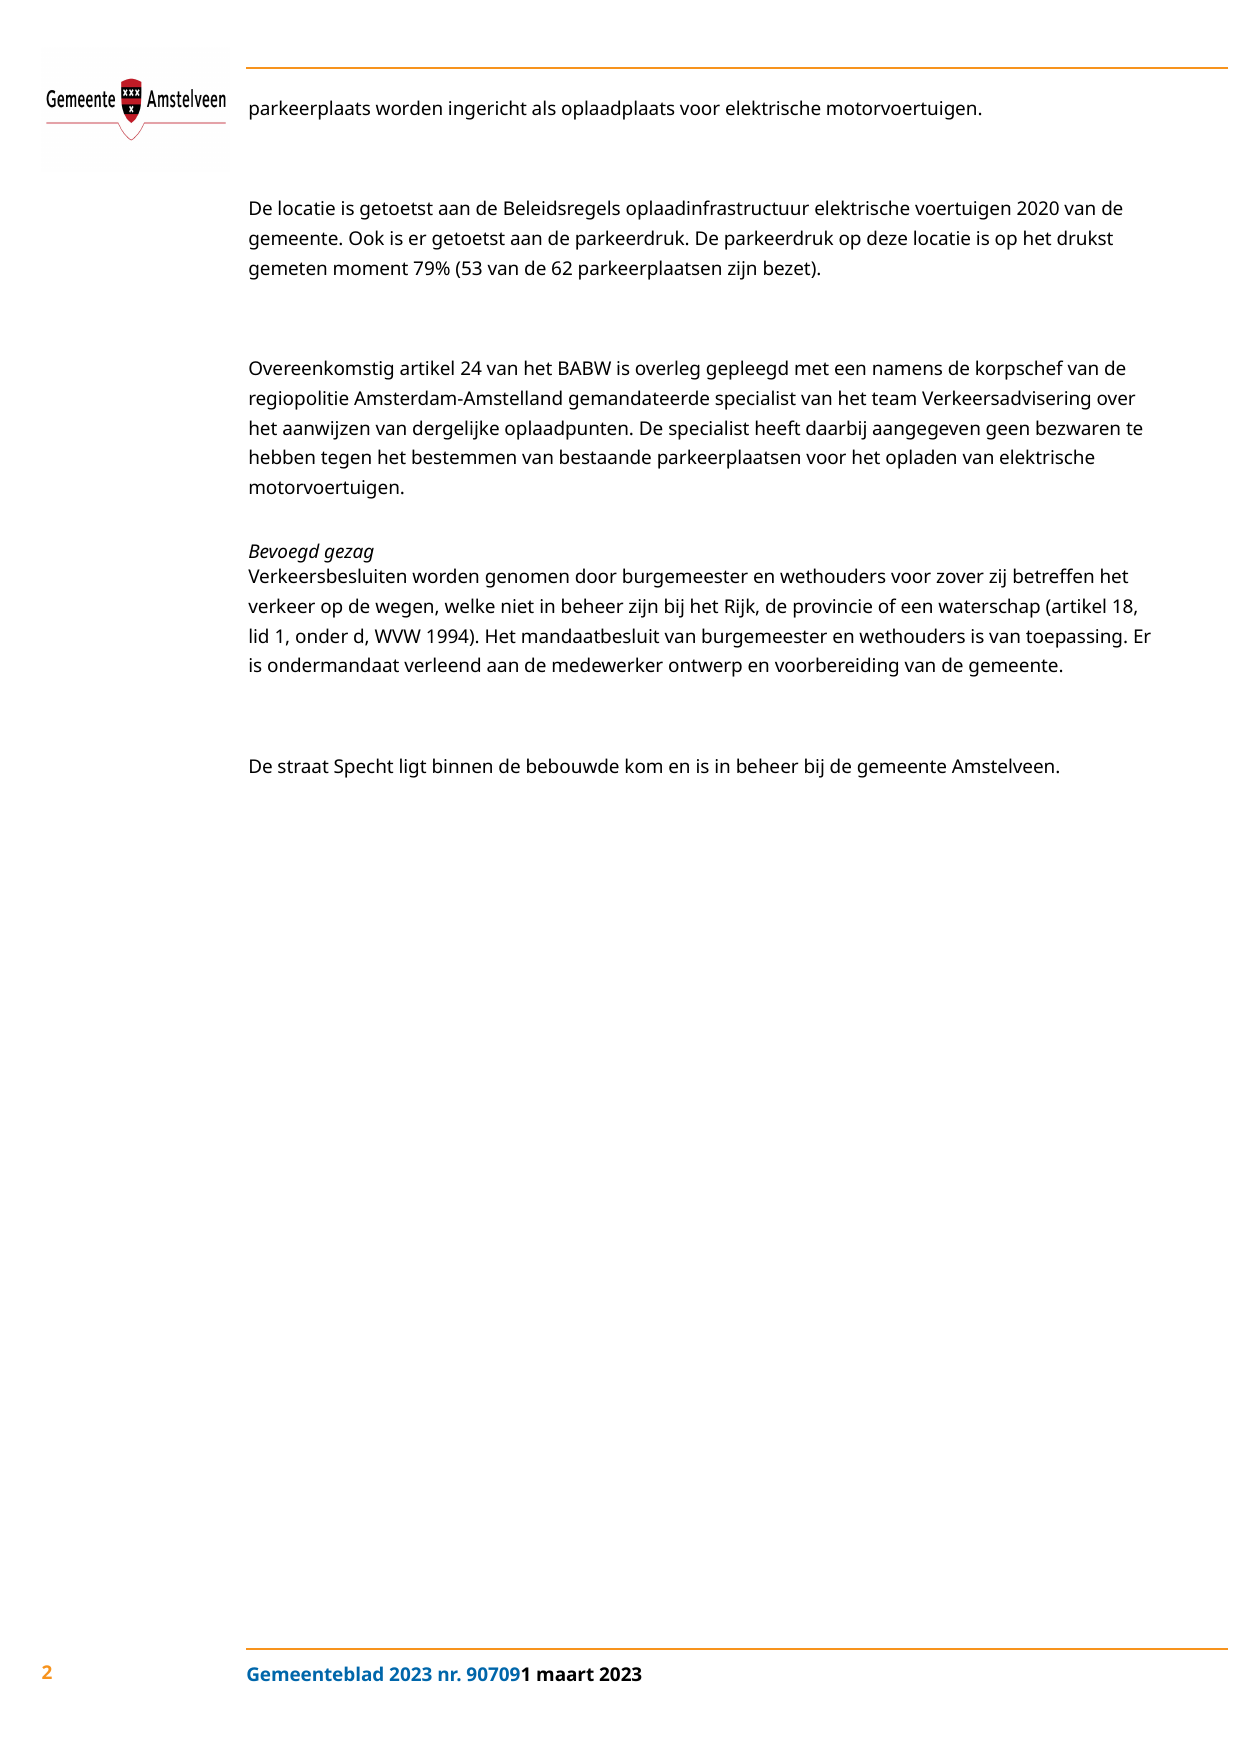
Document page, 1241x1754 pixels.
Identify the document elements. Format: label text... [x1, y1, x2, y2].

picture [41, 47, 231, 172]
text De locatie is getoetst aan de Beleidsregels oplaadinfrastructuur elektrische voertuigen 2020 van de gemeente. Ook is er getoetst aan de parkeerdruk. De parkeerdruk op deze locatie is op het drukst gemeten moment 79% (53 van de 62 parkeerplaatsen zijn bezet). [248, 196, 1152, 281]
text Verkeersbesluiten worden genomen door burgemeester en wethouders voor zover zij betreffen het verkeer op de wegen, welke niet in beheer zijn bij het Rijk, de provincie of een waterschap (artikel 18, lid 1, onder d, WVW 1994). Het mandaatbesluit van burgemeester en wethouders is van toepassing. Er is ondermandaat verleend aan de medewerker ontwerp en voorbereiding van de gemeente. [248, 564, 1152, 678]
text Overeenkomstig artikel 24 van het BABW is overleg gepleegd met een namens de korpschef van de regiopolitie Amsterdam-Amstelland gemandateerde specialist van het team Verkeersadvisering over het aanwijzen van dergelijke oplaadpunten. De specialist heeft daarbij aangegeven geen bezwaren te hebben tegen het bestemmen van bestaande parkeerplaatsen voor het opladen van elektrische motorvoertuigen. [248, 356, 1152, 500]
text parkeerplaats worden ingericht als oplaadplaats voor elektrische motorvoertuigen. [248, 95, 1152, 121]
text De straat Specht ligt binnen de bebouwde kom en is in beheer bij de gemeente Amstelveen. [248, 753, 1152, 779]
text Bevoegd gezag [248, 538, 1152, 564]
